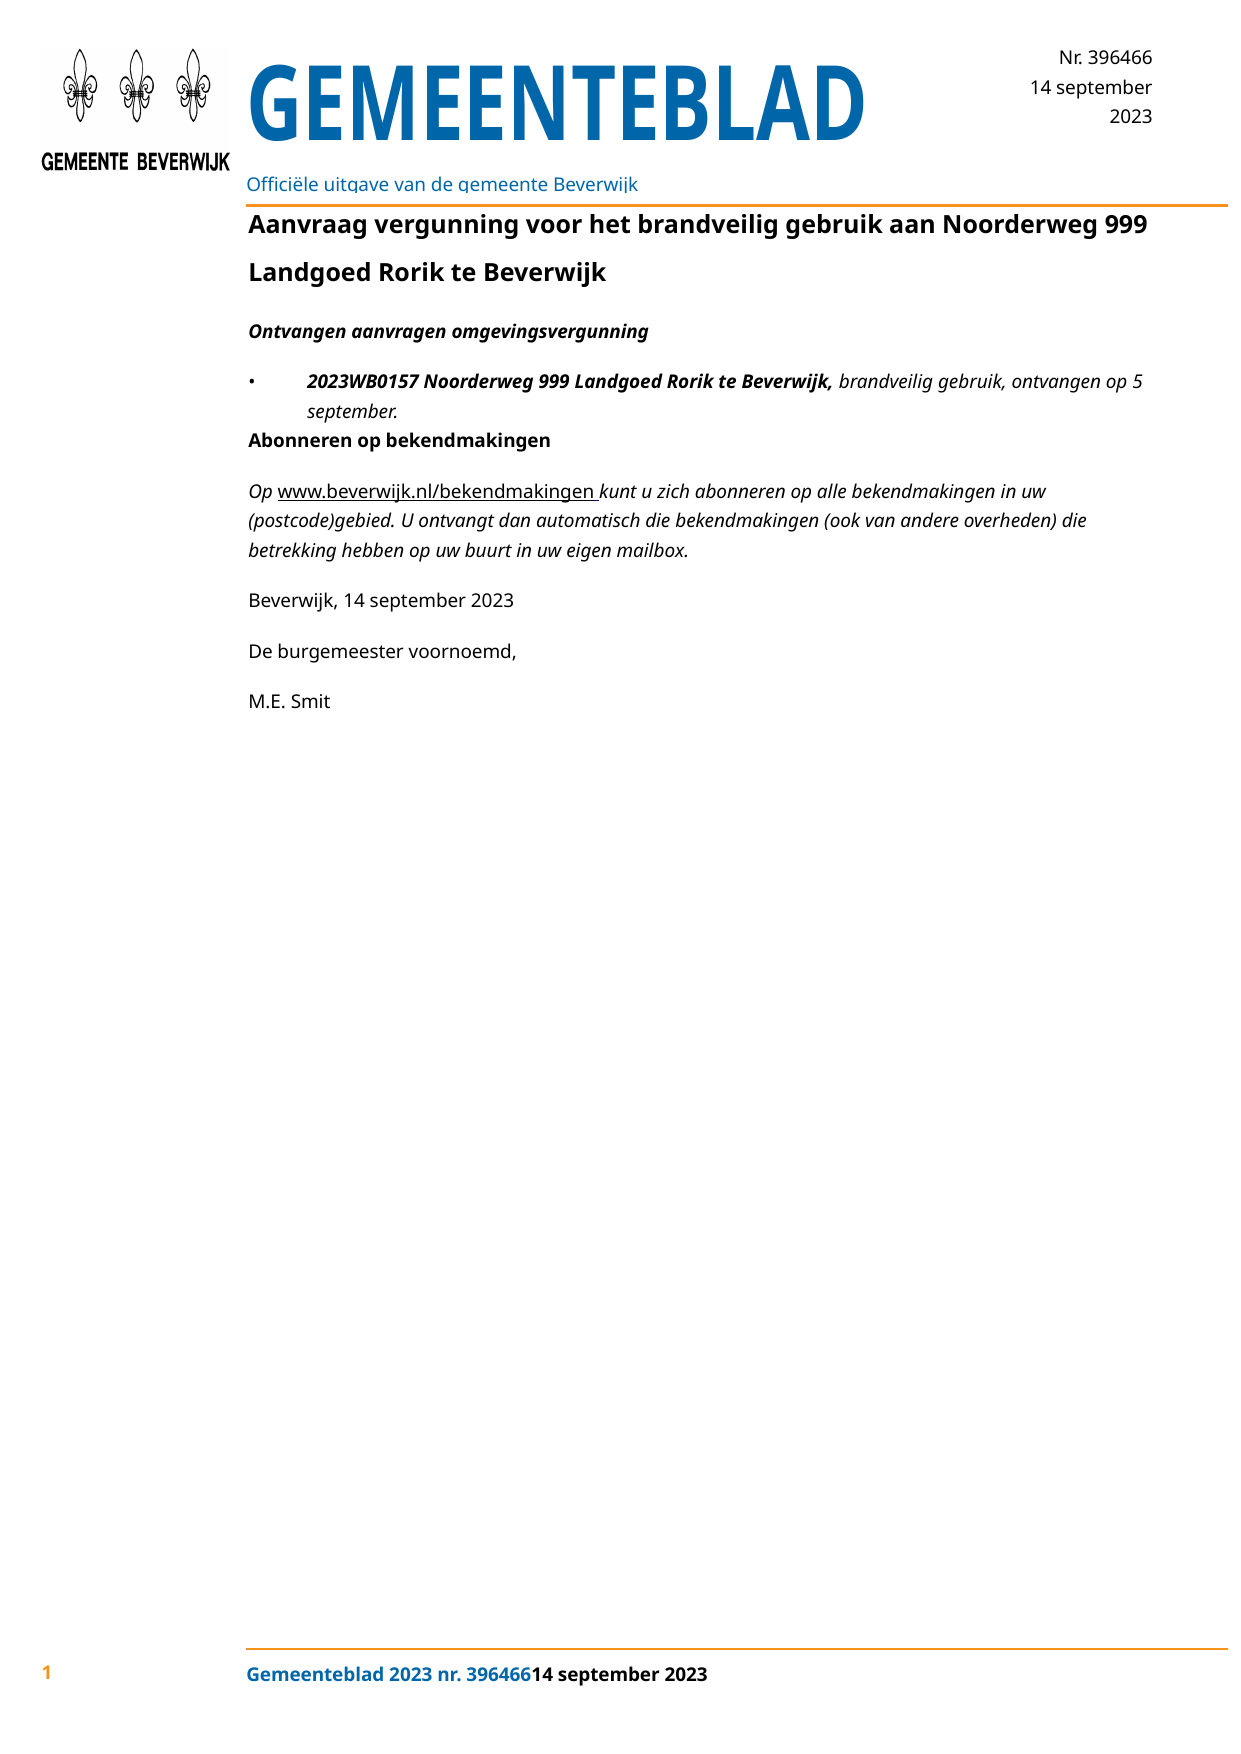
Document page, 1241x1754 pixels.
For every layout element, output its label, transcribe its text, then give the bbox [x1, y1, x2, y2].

text Ontvangen aanvragen omgevingsvergunning [248, 318, 1152, 344]
text Beverwijk, 14 september 2023 [248, 587, 1152, 613]
text Op www.beverwijk.nl/bekendmakingen kunt u zich abonneren op alle bekendmakingen in uw (postcode)gebied. U ontvangt dan automatisch die bekendmakingen (ook van andere overheden) die betrekking hebben op uw buurt in uw eigen mailbox. [248, 478, 1152, 563]
text De burgemeester voornoemd, [248, 638, 1152, 664]
picture [41, 47, 231, 172]
text Abonneren op bekendmakingen [248, 427, 1152, 453]
text Aanvraag vergunning voor het brandveilig gebruik aan Noorderweg 999 Landgoed Rorik te Beverwijk [248, 207, 1152, 288]
text M.E. Smit [248, 688, 1152, 714]
list 2023WB0157 Noorderweg 999 Landgoed Rorik te Beverwijk, brandveilig gebruik, ontvangen op 5 september. [248, 368, 1152, 424]
